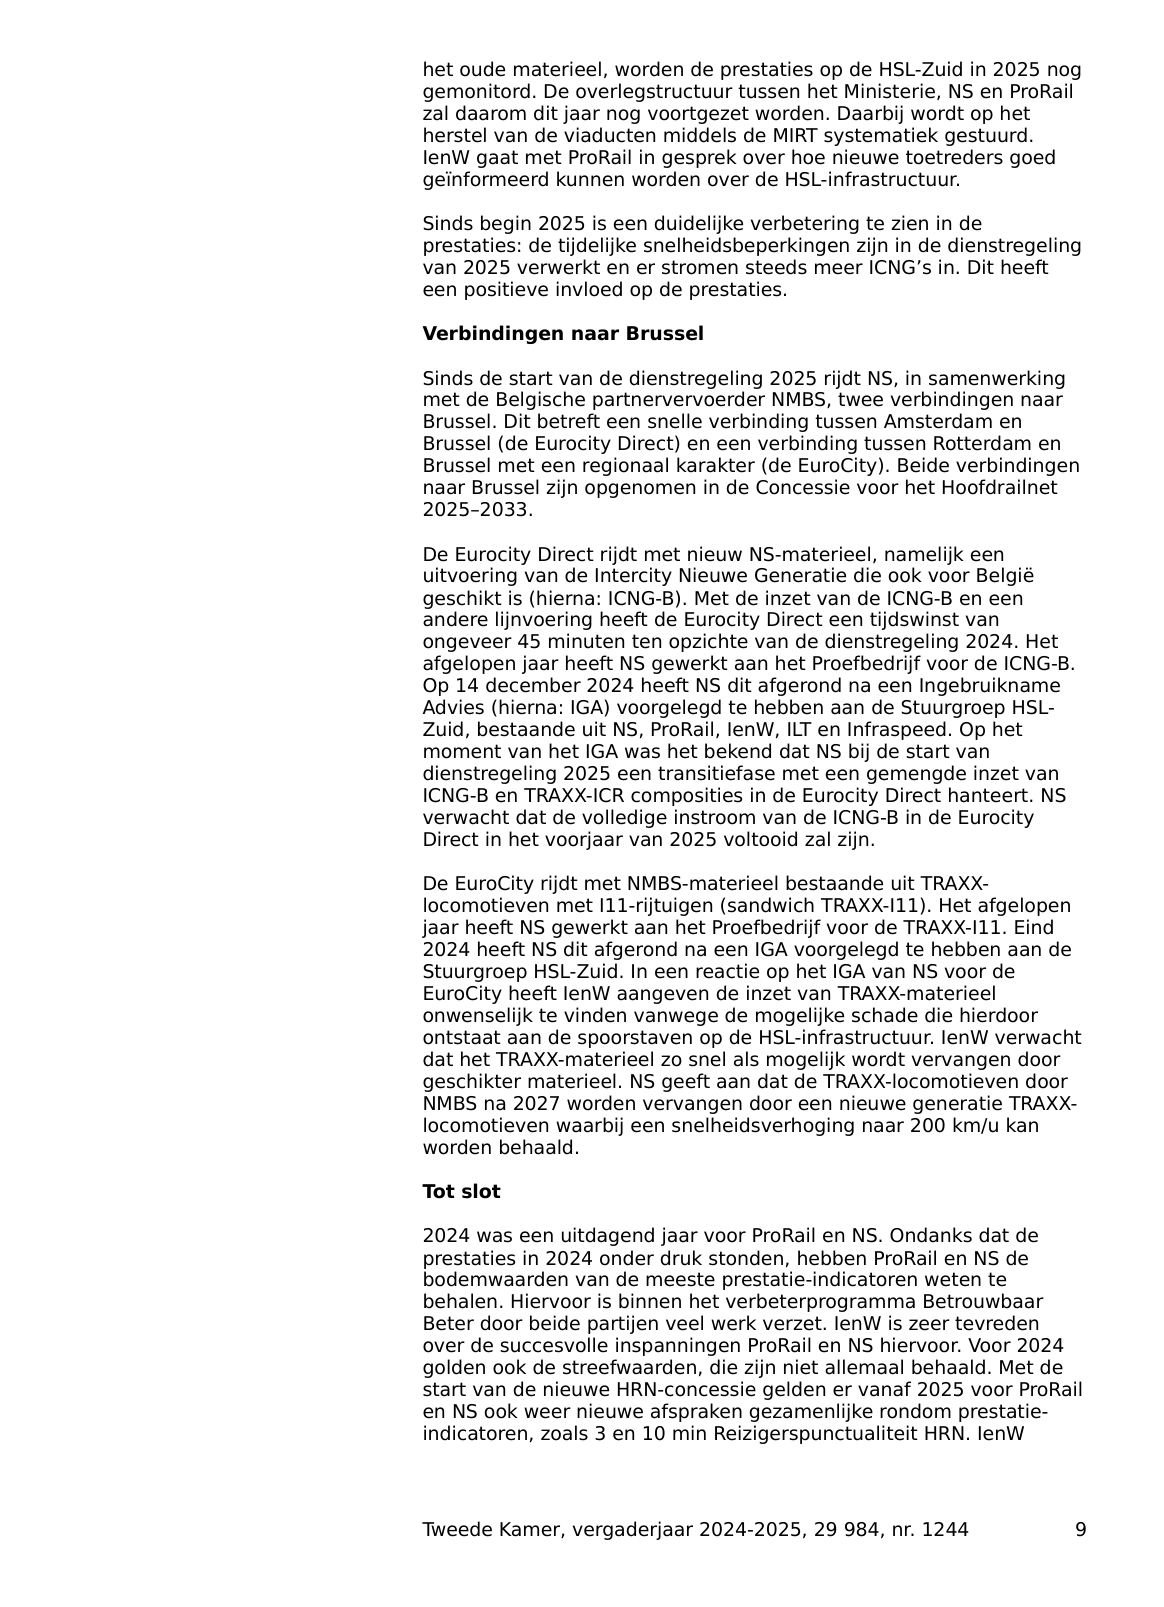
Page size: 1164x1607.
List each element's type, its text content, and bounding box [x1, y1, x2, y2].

text De EuroCity rijdt met NMBS-materieel bestaande uit TRAXX-locomotieven met I11-rijtuigen (sandwich TRAXX-I11). Het afgelopen jaar heeft NS gewerkt aan het Proefbedrijf voor de TRAXX-I11. Eind 2024 heeft NS dit afgerond na een IGA voorgelegd te hebben aan de Stuurgroep HSL-Zuid. In een reactie op het IGA van NS voor de EuroCity heeft IenW aangeven de inzet van TRAXX-materieel onwenselijk te vinden vanwege de mogelijke schade die hierdoor ontstaat aan de spoorstaven op de HSL-infrastructuur. IenW verwacht dat het TRAXX-materieel zo snel als mogelijk wordt vervangen door geschikter materieel. NS geeft aan dat de TRAXX-locomotieven door NMBS na 2027 worden vervangen door een nieuwe generatie TRAXX-locomotieven waarbij een snelheidsverhoging naar 200 km/u kan worden behaald. [422, 873, 1087, 1159]
subtitle Verbindingen naar Brussel [422, 323, 1087, 345]
text Sinds de start van de dienstregeling 2025 rijdt NS, in samenwerking met de Belgische partnervervoerder NMBS, twee verbindingen naar Brussel. Dit betreft een snelle verbinding tussen Amsterdam en Brussel (de Eurocity Direct) en een verbinding tussen Rotterdam en Brussel met een regionaal karakter (de EuroCity). Beide verbindingen naar Brussel zijn opgenomen in de Concessie voor het Hoofdrailnet 2025–2033. [422, 367, 1087, 521]
text Sinds begin 2025 is een duidelijke verbetering te zien in de prestaties: de tijdelijke snelheidsbeperkingen zijn in de dienstregeling van 2025 verwerkt en er stromen steeds meer ICNG’s in. Dit heeft een positieve invloed op de prestaties. [422, 213, 1087, 301]
text het oude materieel, worden de prestaties op de HSL-Zuid in 2025 nog gemonitord. De overlegstructuur tussen het Ministerie, NS en ProRail zal daarom dit jaar nog voortgezet worden. Daarbij wordt op het herstel van de viaducten middels de MIRT systematiek gestuurd. IenW gaat met ProRail in gesprek over hoe nieuwe toetreders goed geïnformeerd kunnen worden over de HSL-infrastructuur. [422, 59, 1087, 191]
subtitle Tot slot [422, 1181, 1087, 1203]
text 2024 was een uitdagend jaar voor ProRail en NS. Ondanks dat de prestaties in 2024 onder druk stonden, hebben ProRail en NS de bodemwaarden van de meeste prestatie-indicatoren weten te behalen. Hiervoor is binnen het verbeterprogramma Betrouwbaar Beter door beide partijen veel werk verzet. IenW is zeer tevreden over de succesvolle inspanningen ProRail en NS hiervoor. Voor 2024 golden ook de streefwaarden, die zijn niet allemaal behaald. Met de start van de nieuwe HRN-concessie gelden er vanaf 2025 voor ProRail en NS ook weer nieuwe afspraken gezamenlijke rondom prestatie-indicatoren, zoals 3 en 10 min Reizigerspunctualiteit HRN. IenW [422, 1225, 1087, 1445]
text De Eurocity Direct rijdt met nieuw NS-materieel, namelijk een uitvoering van de Intercity Nieuwe Generatie die ook voor België geschikt is (hierna: ICNG-B). Met de inzet van de ICNG-B en een andere lijnvoering heeft de Eurocity Direct een tijdswinst van ongeveer 45 minuten ten opzichte van de dienstregeling 2024. Het afgelopen jaar heeft NS gewerkt aan het Proefbedrijf voor de ICNG-B. Op 14 december 2024 heeft NS dit afgerond na een Ingebruikname Advies (hierna: IGA) voorgelegd te hebben aan de Stuurgroep HSL-Zuid, bestaande uit NS, ProRail, IenW, ILT en Infraspeed. Op het moment van het IGA was het bekend dat NS bij de start van dienstregeling 2025 een transitiefase met een gemengde inzet van ICNG-B en TRAXX-ICR composities in de Eurocity Direct hanteert. NS verwacht dat de volledige instroom van de ICNG-B in de Eurocity Direct in het voorjaar van 2025 voltooid zal zijn. [422, 543, 1087, 851]
